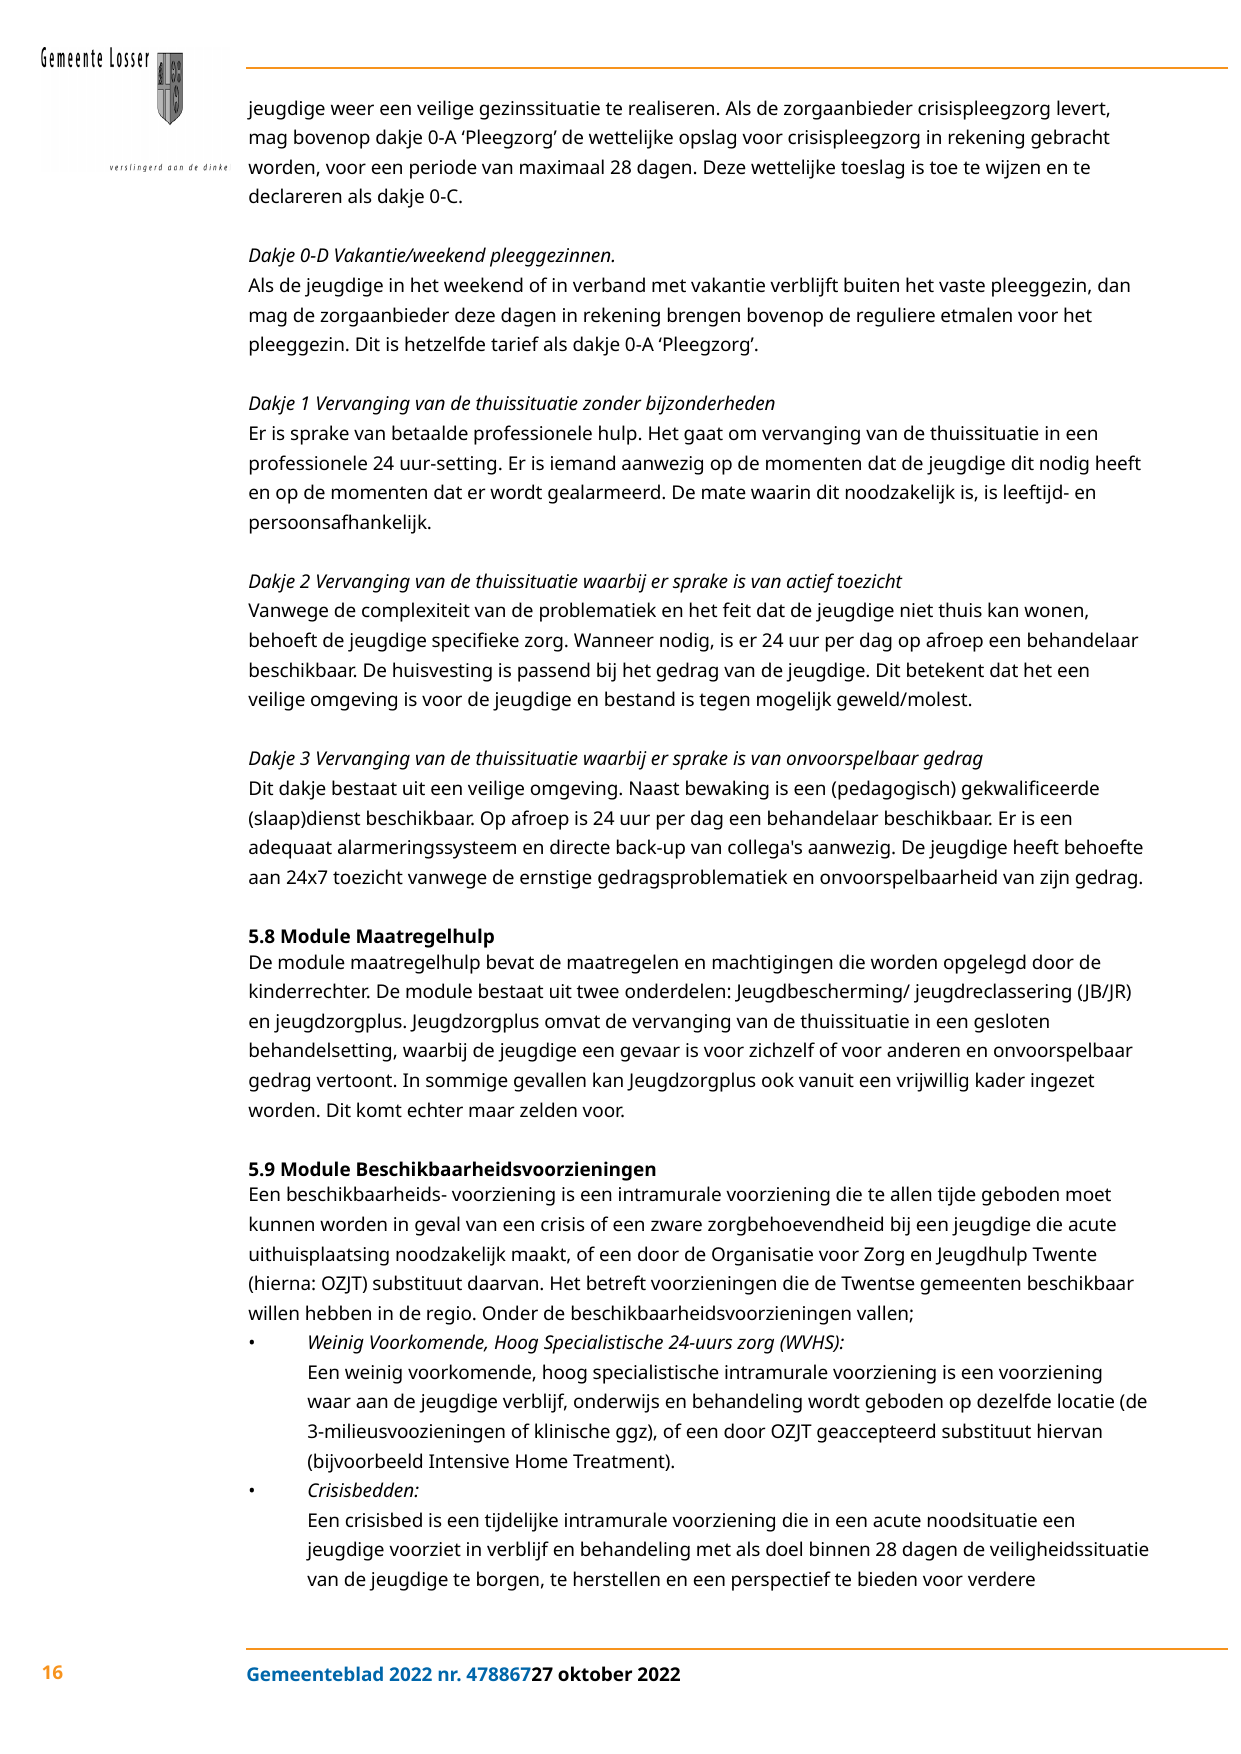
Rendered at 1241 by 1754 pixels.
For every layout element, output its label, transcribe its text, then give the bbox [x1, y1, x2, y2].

text Dakje 3 Vervanging van de thuissituatie waarbij er sprake is van onvoorspelbaar gedrag [248, 746, 1152, 771]
text Vanwege de complexiteit van de problematiek en het feit dat de jeugdige niet thuis kan wonen, behoeft de jeugdige specifieke zorg. Wanneer nodig, is er 24 uur per dag op afroep een behandelaar beschikbaar. De huisvesting is passend bij het gedrag van de jeugdige. Dit betekent dat het een veilige omgeving is voor de jeugdige en bestand is tegen mogelijk geweld/molest. [248, 598, 1152, 712]
picture [41, 47, 231, 172]
text Dakje 2 Vervanging van de thuissituatie waarbij er sprake is van actief toezicht [248, 568, 1152, 594]
text 5.8 Module Maatregelhulp [248, 923, 1152, 949]
text Dakje 0-D Vakantie/weekend pleeggezinnen. [248, 243, 1152, 268]
text Als de jeugdige in het weekend of in verband met vakantie verblijft buiten het vaste pleeggezin, dan [248, 272, 1152, 298]
text mag de zorgaanbieder deze dagen in rekening brengen bovenop de reguliere etmalen voor het pleeggezin. Dit is hetzelfde tarief als dakje 0-A ‘Pleegzorg’. [248, 302, 1152, 357]
list Weinig Voorkomende, Hoog Specialistische 24-uurs zorg (WVHS): [248, 1329, 1152, 1355]
list Een weinig voorkomende, hoog specialistische intramurale voorziening is een voorziening waar aan de jeugdige verblijf, onderwijs en behandeling wordt geboden op dezelfde locatie (de 3-milieusvoozieningen of klinische ggz), of een door OZJT geaccepteerd substituut hiervan (bijvoorbeeld Intensive Home Treatment). [248, 1359, 1152, 1474]
text jeugdige weer een veilige gezinssituatie te realiseren. Als de zorgaanbieder crisispleegzorg levert, mag bovenop dakje 0-A ‘Pleegzorg’ de wettelijke opslag voor crisispleegzorg in rekening gebracht worden, voor een periode van maximaal 28 dagen. Deze wettelijke toeslag is toe te wijzen en te declareren als dakje 0-C. [248, 95, 1152, 209]
text Dit dakje bestaat uit een veilige omgeving. Naast bewaking is een (pedagogisch) gekwalificeerde (slaap)dienst beschikbaar. Op afroep is 24 uur per dag een behandelaar beschikbaar. Er is een adequaat alarmeringssysteem en directe back-up van collega's aanwezig. De jeugdige heeft behoefte aan 24x7 toezicht vanwege de ernstige gedragsproblematiek en onvoorspelbaarheid van zijn gedrag. [248, 775, 1152, 890]
text Er is sprake van betaalde professionele hulp. Het gaat om vervanging van de thuissituatie in een professionele 24 uur-setting. Er is iemand aanwezig op de momenten dat de jeugdige dit nodig heeft en op de momenten dat er wordt gealarmeerd. De mate waarin dit noodzakelijk is, is leeftijd- en persoonsafhankelijk. [248, 420, 1152, 535]
text Dakje 1 Vervanging van de thuissituatie zonder bijzonderheden [248, 391, 1152, 416]
text Een beschikbaarheids- voorziening is een intramurale voorziening die te allen tijde geboden moet kunnen worden in geval van een crisis of een zware zorgbehoevendheid bij een jeugdige die acute uithuisplaatsing noodzakelijk maakt, of een door de Organisatie voor Zorg en Jeugdhulp Twente (hierna: OZJT) substituut daarvan. Het betreft voorzieningen die de Twentse gemeenten beschikbaar willen hebben in de regio. Onder de beschikbaarheidsvoorzieningen vallen; [248, 1182, 1152, 1326]
text De module maatregelhulp bevat de maatregelen en machtigingen die worden opgelegd door de kinderrechter. De module bestaat uit twee onderdelen: Jeugdbescherming/ jeugdreclassering (JB/JR) en jeugdzorgplus. Jeugdzorgplus omvat de vervanging van de thuissituatie in een gesloten behandelsetting, waarbij de jeugdige een gevaar is voor zichzelf of voor anderen en onvoorspelbaar gedrag vertoont. In sommige gevallen kan Jeugdzorgplus ook vanuit een vrijwillig kader ingezet worden. Dit komt echter maar zelden voor. [248, 949, 1152, 1122]
list Een crisisbed is een tijdelijke intramurale voorziening die in een acute noodsituatie een jeugdige voorziet in verblijf en behandeling met als doel binnen 28 dagen de veiligheidssituatie van de jeugdige te borgen, te herstellen en een perspectief te bieden voor verdere [248, 1507, 1152, 1592]
text 5.9 Module Beschikbaarheidsvoorzieningen [248, 1156, 1152, 1182]
list Crisisbedden: [248, 1477, 1152, 1503]
